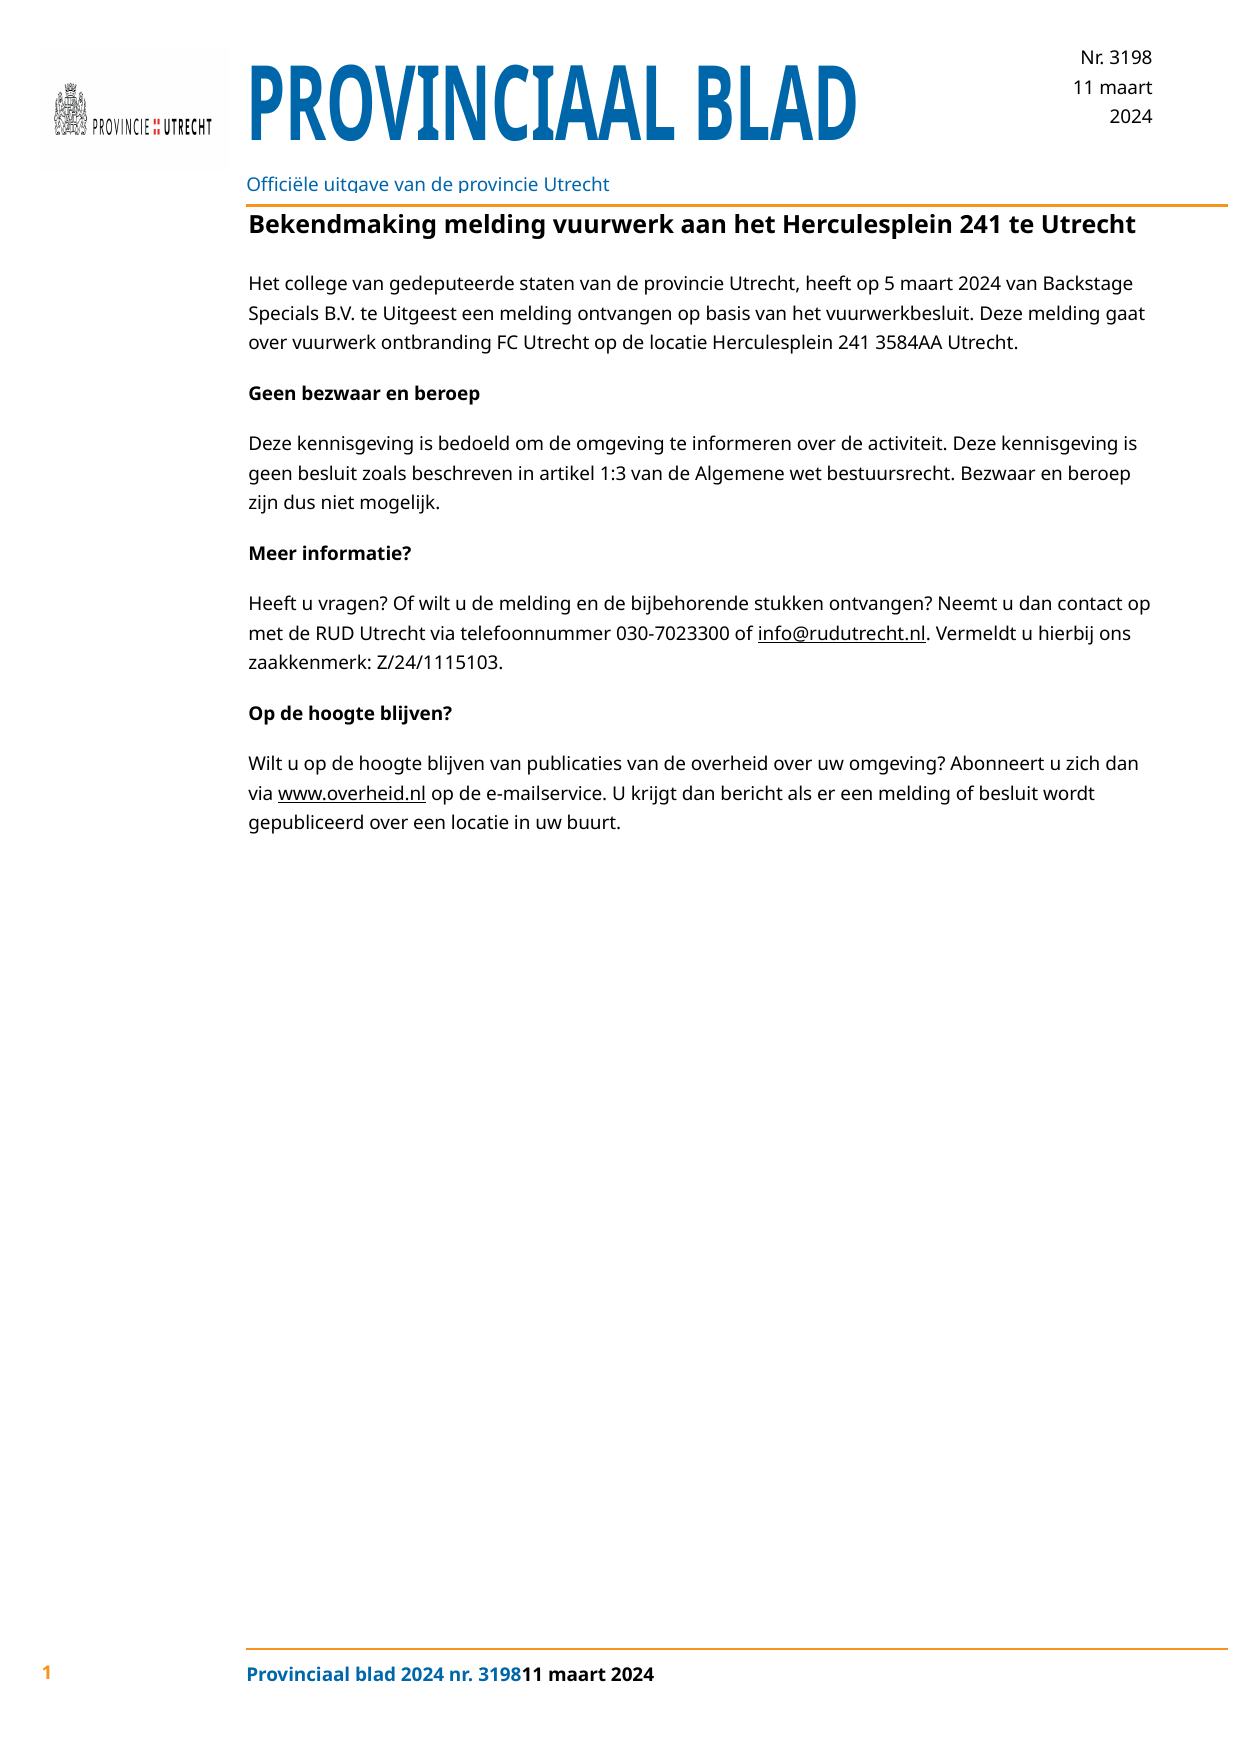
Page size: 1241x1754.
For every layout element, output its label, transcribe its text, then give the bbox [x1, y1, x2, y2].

picture [41, 47, 231, 172]
text Het college van gedeputeerde staten van de provincie Utrecht, heeft op 5 maart 2024 van Backstage Specials B.V. te Uitgeest een melding ontvangen op basis van het vuurwerkbesluit. Deze melding gaat over vuurwerk ontbranding FC Utrecht op de locatie Herculesplein 241 3584AA Utrecht. [248, 270, 1152, 355]
text Bekendmaking melding vuurwerk aan het Herculesplein 241 te Utrecht [248, 207, 1152, 241]
text Geen bezwaar en beroep [248, 380, 1152, 406]
text Wilt u op de hoogte blijven van publicaties van de overheid over uw omgeving? Abonneert u zich dan via www.overheid.nl op de e-mailservice. U krijgt dan bericht als er een melding of besluit wordt gepubliceerd over een locatie in uw buurt. [248, 750, 1152, 835]
text Meer informatie? [248, 540, 1152, 566]
text Deze kennisgeving is bedoeld om de omgeving te informeren over de activiteit. Deze kennisgeving is geen besluit zoals beschreven in artikel 1:3 van de Algemene wet bestuursrecht. Bezwaar en beroep zijn dus niet mogelijk. [248, 430, 1152, 515]
text Op de hoogte blijven? [248, 700, 1152, 726]
text Heeft u vragen? Of wilt u de melding en de bijbehorende stukken ontvangen? Neemt u dan contact op met de RUD Utrecht via telefoonnummer 030-7023300 of info@rudutrecht.nl. Vermeldt u hierbij ons zaakkenmerk: Z/24/1115103. [248, 590, 1152, 675]
